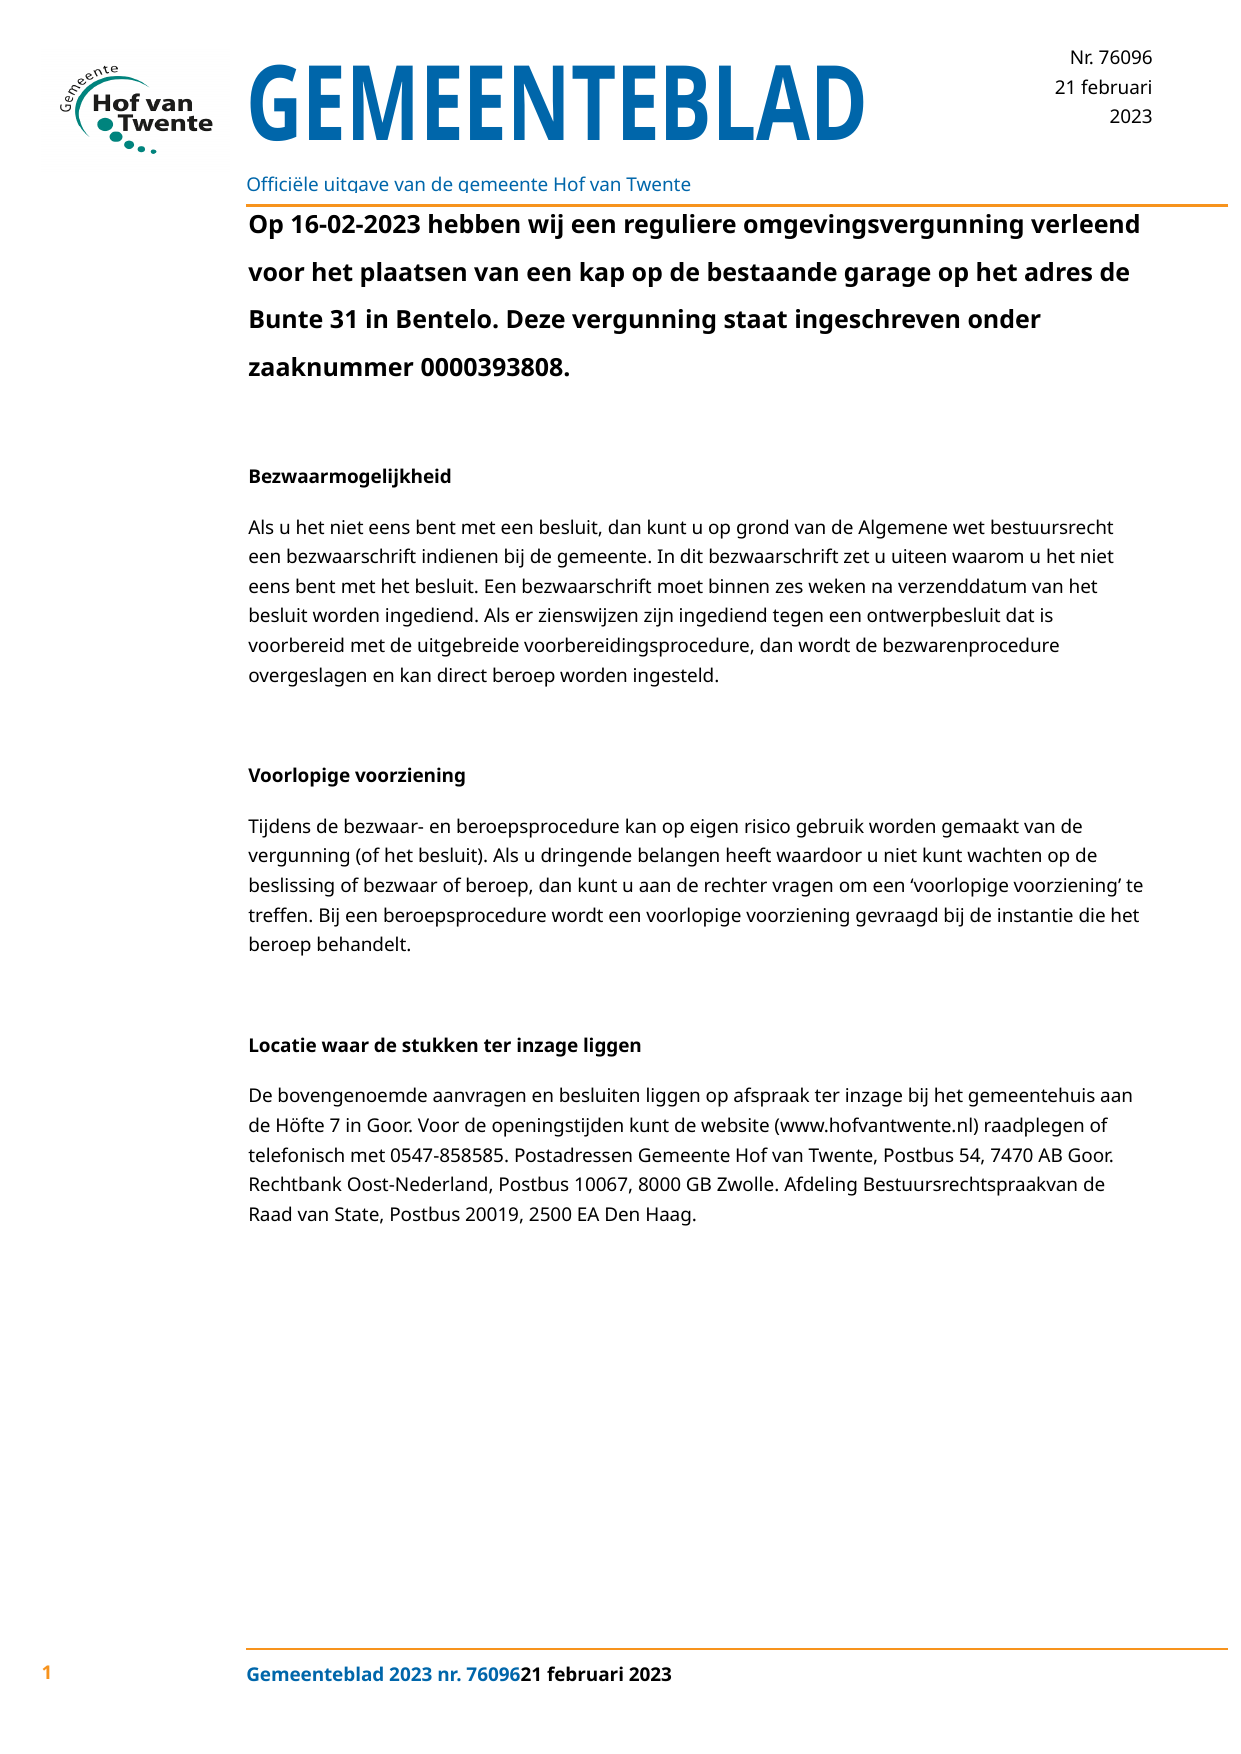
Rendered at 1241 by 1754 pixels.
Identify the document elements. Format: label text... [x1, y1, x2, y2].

text Bezwaarmogelijkheid [248, 463, 1152, 489]
text Op 16-02-2023 hebben wij een reguliere omgevingsvergunning verleend voor het plaatsen van een kap op de bestaande garage op het adres de Bunte 31 in Bentelo. Deze vergunning staat ingeschreven onder zaaknummer 0000393808. [248, 207, 1152, 384]
text Als u het niet eens bent met een besluit, dan kunt u op grond van de Algemene wet bestuursrecht een bezwaarschrift indienen bij de gemeente. In dit bezwaarschrift zet u uiteen waarom u het niet eens bent met het besluit. Een bezwaarschrift moet binnen zes weken na verzenddatum van het besluit worden ingediend. Als er zienswijzen zijn ingediend tegen een ontwerpbesluit dat is voorbereid met de uitgebreide voorbereidingsprocedure, dan wordt de bezwarenprocedure overgeslagen en kan direct beroep worden ingesteld. [248, 514, 1152, 688]
text Voorlopige voorziening [248, 763, 1152, 788]
picture [41, 47, 231, 172]
text De bovengenoemde aanvragen en besluiten liggen op afspraak ter inzage bij het gemeentehuis aan de Höfte 7 in Goor. Voor de openingstijden kunt de website (www.hofvantwente.nl) raadplegen of telefonisch met 0547-858585. Postadressen Gemeente Hof van Twente, Postbus 54, 7470 AB Goor. Rechtbank Oost-Nederland, Postbus 10067, 8000 GB Zwolle. Afdeling Bestuursrechtspraakvan de Raad van State, Postbus 20019, 2500 EA Den Haag. [248, 1083, 1152, 1227]
text Tijdens de bezwaar- en beroepsprocedure kan op eigen risico gebruik worden gemaakt van de vergunning (of het besluit). Als u dringende belangen heeft waardoor u niet kunt wachten op de beslissing of bezwaar of beroep, dan kunt u aan de rechter vragen om een ‘voorlopige voorziening’ te treffen. Bij een beroepsprocedure wordt een voorlopige voorziening gevraagd bij de instantie die het beroep behandelt. [248, 813, 1152, 957]
text Locatie waar de stukken ter inzage liggen [248, 1032, 1152, 1058]
